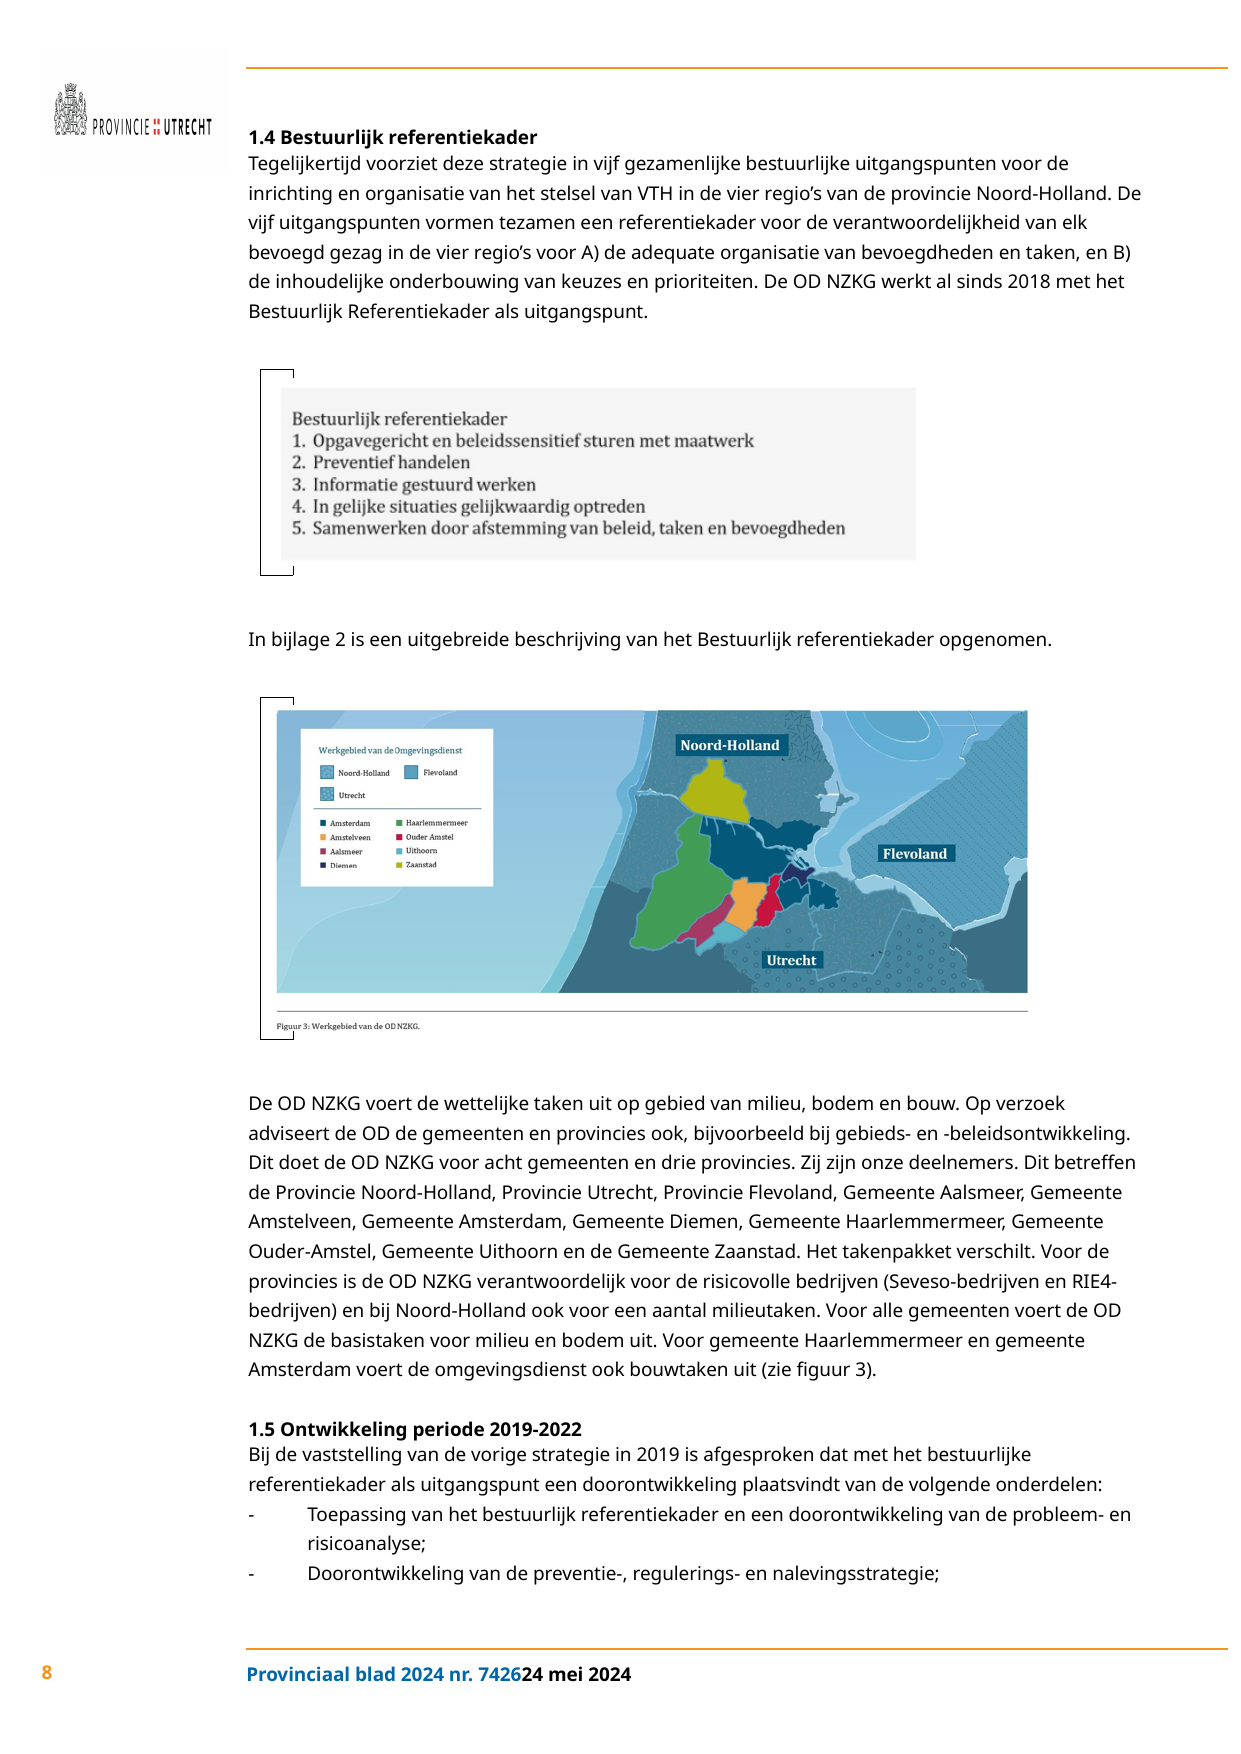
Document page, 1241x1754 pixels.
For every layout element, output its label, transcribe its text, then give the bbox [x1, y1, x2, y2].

text De OD NZKG voert de wettelijke taken uit op gebied van milieu, bodem en bouw. Op verzoek adviseert de OD de gemeenten en provincies ook, bijvoorbeeld bij gebieds- en -beleidsontwikkeling. Dit doet de OD NZKG voor acht gemeenten en drie provincies. Zij zijn onze deelnemers. Dit betreffen de Provincie Noord-Holland, Provincie Utrecht, Provincie Flevoland, Gemeente Aalsmeer, Gemeente Amstelveen, Gemeente Amsterdam, Gemeente Diemen, Gemeente Haarlemmermeer, Gemeente Ouder-Amstel, Gemeente Uithoorn en de Gemeente Zaanstad. Het takenpakket verschilt. Voor de provincies is de OD NZKG verantwoordelijk voor de risicovolle bedrijven (Seveso-bedrijven en RIE4-bedrijven) en bij Noord-Holland ook voor een aantal milieutaken. Voor alle gemeenten voert de OD NZKG de basistaken voor milieu en bodem uit. Voor gemeente Haarlemmermeer en gemeente Amsterdam voert de omgevingsdienst ook bouwtaken uit (zie figuur 3). [248, 1090, 1152, 1382]
text 1.4 Bestuurlijk referentiekader [248, 124, 1152, 150]
text 1.5 Ontwikkeling periode 2019-2022 [248, 1416, 1152, 1442]
list Toepassing van het bestuurlijk referentiekader en een doorontwikkeling van de probleem- en risicoanalyse; [248, 1501, 1152, 1556]
list Doorontwikkeling van de preventie-, regulerings- en nalevingsstrategie; [248, 1560, 1152, 1586]
picture [268, 378, 918, 566]
picture [268, 705, 1036, 1031]
text In bijlage 2 is een uitgebreide beschrijving van het Bestuurlijk referentiekader opgenomen. [248, 626, 1152, 651]
picture [41, 47, 231, 172]
text Tegelijkertijd voorziet deze strategie in vijf gezamenlijke bestuurlijke uitgangspunten voor de inrichting en organisatie van het stelsel van VTH in de vier regio’s van de provincie Noord-Holland. De vijf uitgangspunten vormen tezamen een referentiekader voor de verantwoordelijkheid van elk bevoegd gezag in de vier regio’s voor A) de adequate organisatie van bevoegdheden en taken, en B) de inhoudelijke onderbouwing van keuzes en prioriteiten. De OD NZKG werkt al sinds 2018 met het Bestuurlijk Referentiekader als uitgangspunt. [248, 150, 1152, 324]
text Bij de vaststelling van de vorige strategie in 2019 is afgesproken dat met het bestuurlijke referentiekader als uitgangspunt een doorontwikkeling plaatsvindt van de volgende onderdelen: [248, 1442, 1152, 1497]
